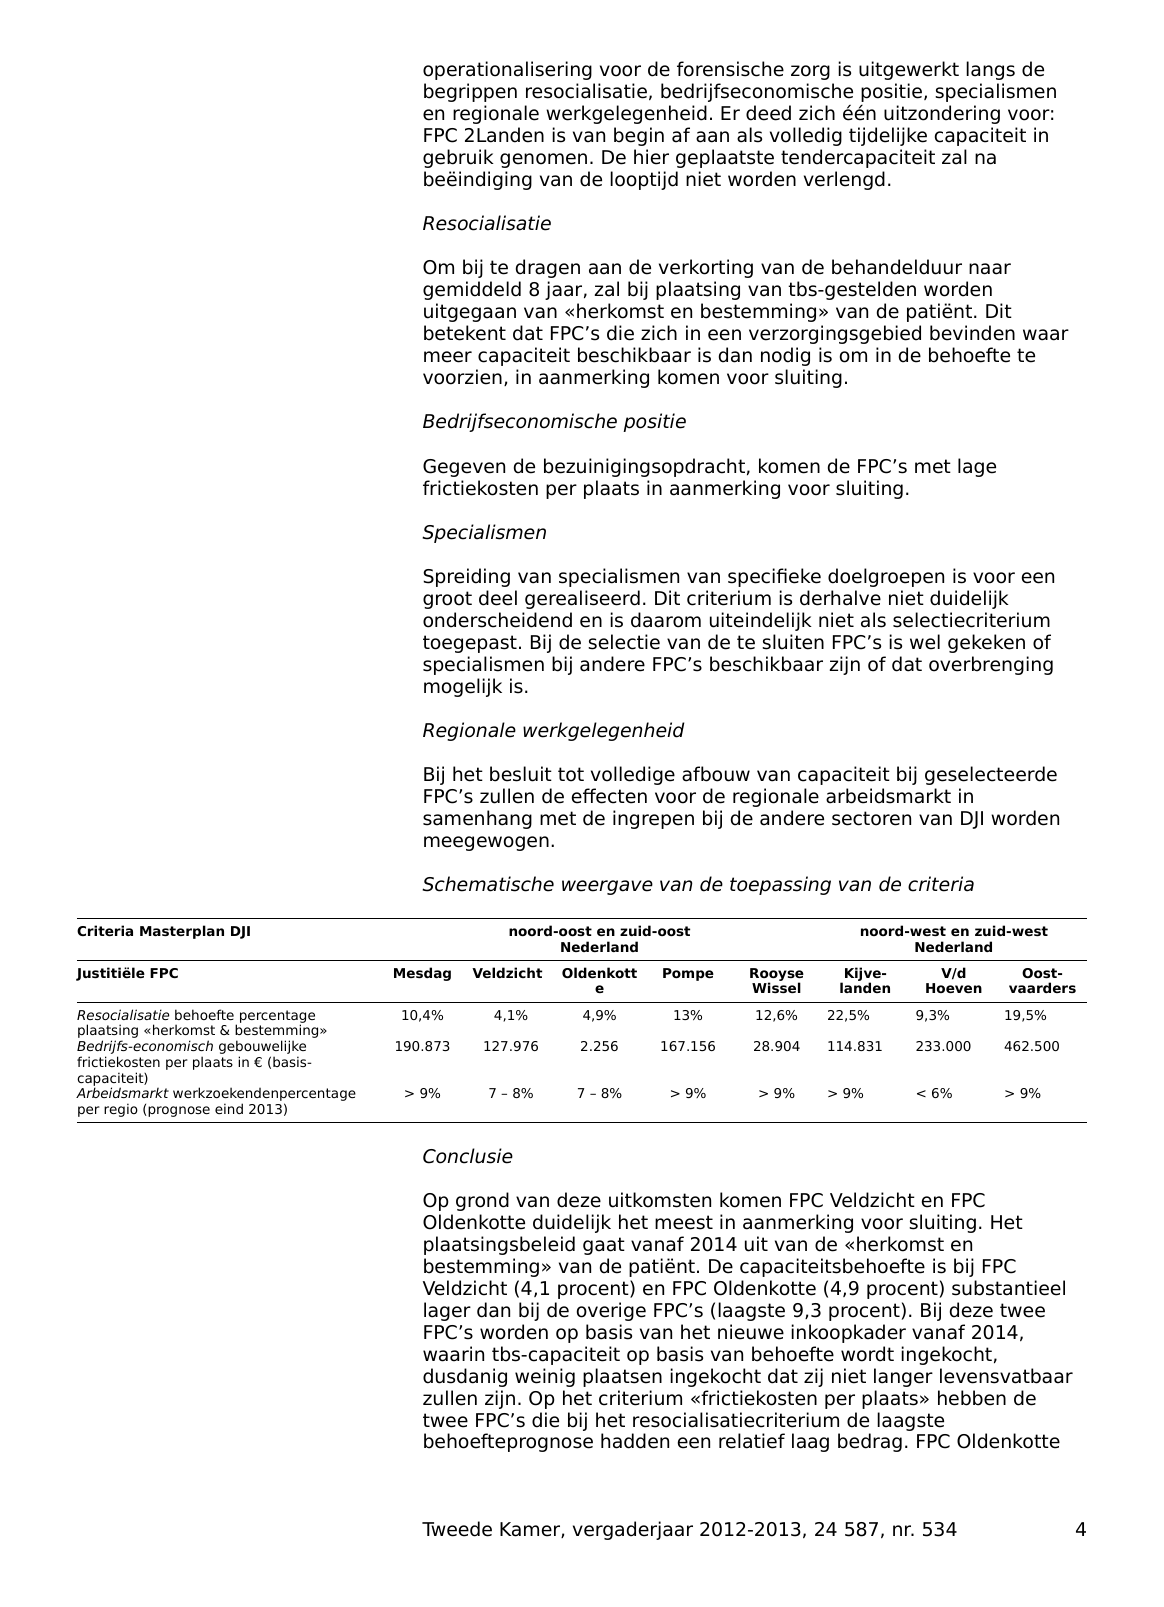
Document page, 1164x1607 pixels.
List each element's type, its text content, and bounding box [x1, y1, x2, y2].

subtitle Schematische weergave van de toepassing van de criteria [422, 874, 1087, 896]
text Om bij te dragen aan de verkorting van de behandelduur naar gemiddeld 8 jaar, zal bij plaatsing van tbs-gestelden worden uitgegaan van «herkomst en bestemming» van de patiënt. Dit betekent dat FPC’s die zich in een verzorgingsgebied bevinden waar meer capaciteit beschikbaar is dan nodig is om in de behoefte te voorzien, in aanmerking komen voor sluiting. [422, 257, 1087, 389]
subtitle Conclusie [422, 1146, 1087, 1167]
table_cell 114.831 [821, 1039, 909, 1086]
subtitle Resocialisatie [422, 213, 1087, 235]
subtitle Regionale werkgelegenheid [422, 720, 1087, 742]
table_cell 7 – 8% [555, 1086, 644, 1122]
table_cell V/d Hoeven [909, 961, 998, 1002]
table_header noord-oost en zuid-oost Nederland [378, 919, 821, 960]
table_cell 462.500 [998, 1039, 1087, 1086]
table_cell 2.256 [555, 1039, 644, 1086]
table_cell Kijve-landen [821, 961, 909, 1002]
table_cell 190.873 [378, 1039, 466, 1086]
table_cell 22,5% [821, 1003, 909, 1039]
table_cell Bedrijfs-economisch gebouwelijke frictiekosten per plaats in € (basis-capaciteit) [77, 1039, 378, 1086]
table_cell Arbeidsmarkt werkzoekendenpercentage per regio (prognose eind 2013) [77, 1086, 378, 1122]
table_cell Justitiële FPC [77, 961, 378, 1002]
table_cell 4,1% [466, 1003, 555, 1039]
table_cell 13% [644, 1003, 732, 1039]
text Bij het besluit tot volledige afbouw van capaciteit bij geselecteerde FPC’s zullen de effecten voor de regionale arbeidsmarkt in samenhang met de ingrepen bij de andere sectoren van DJI worden meegewogen. [422, 764, 1087, 852]
table_cell Pompe [644, 961, 732, 1002]
table_cell Rooyse Wissel [732, 961, 821, 1002]
table_cell > 9% [821, 1086, 909, 1122]
table_cell 12,6% [732, 1003, 821, 1039]
table_cell 127.976 [466, 1039, 555, 1086]
table_cell Oldenkotte [555, 961, 644, 1002]
table_cell 7 – 8% [466, 1086, 555, 1122]
table_cell > 9% [644, 1086, 732, 1122]
table_cell Oost-vaarders [998, 961, 1087, 1002]
table_cell 19,5% [998, 1003, 1087, 1039]
table_cell > 9% [998, 1086, 1087, 1122]
table_cell > 9% [732, 1086, 821, 1122]
table_cell 233.000 [909, 1039, 998, 1086]
table_header noord-west en zuid-west Nederland [821, 919, 1087, 960]
table_cell 9,3% [909, 1003, 998, 1039]
table_cell 28.904 [732, 1039, 821, 1086]
table_cell 10,4% [378, 1003, 466, 1039]
table_cell < 6% [909, 1086, 998, 1122]
subtitle Bedrijfseconomische positie [422, 411, 1087, 433]
text Gegeven de bezuinigingsopdracht, komen de FPC’s met lage frictiekosten per plaats in aanmerking voor sluiting. [422, 456, 1087, 499]
table_cell 4,9% [555, 1003, 644, 1039]
subtitle Specialismen [422, 522, 1087, 544]
table_header Criteria Masterplan DJI [77, 919, 378, 960]
table_cell Veldzicht [466, 961, 555, 1002]
text operationalisering voor de forensische zorg is uitgewerkt langs de begrippen resocialisatie, bedrijfseconomische positie, specialismen en regionale werkgelegenheid. Er deed zich één uitzondering voor: FPC 2Landen is van begin af aan als volledig tijdelijke capaciteit in gebruik genomen. De hier geplaatste tendercapaciteit zal na beëindiging van de looptijd niet worden verlengd. [422, 59, 1087, 191]
table_cell Mesdag [378, 961, 466, 1002]
text Op grond van deze uitkomsten komen FPC Veldzicht en FPC Oldenkotte duidelijk het meest in aanmerking voor sluiting. Het plaatsingsbeleid gaat vanaf 2014 uit van de «herkomst en bestemming» van de patiënt. De capaciteitsbehoefte is bij FPC Veldzicht (4,1 procent) en FPC Oldenkotte (4,9 procent) substantieel lager dan bij de overige FPC’s (laagste 9,3 procent). Bij deze twee FPC’s worden op basis van het nieuwe inkoopkader vanaf 2014, waarin tbs-capaciteit op basis van behoefte wordt ingekocht, dusdanig weinig plaatsen ingekocht dat zij niet langer levensvatbaar zullen zijn. Op het criterium «frictiekosten per plaats» hebben de twee FPC’s die bij het resocialisatiecriterium de laagste behoefteprognose hadden een relatief laag bedrag. FPC Oldenkotte [422, 1190, 1087, 1453]
table_cell > 9% [378, 1086, 466, 1122]
text Spreiding van specialismen van specifieke doelgroepen is voor een groot deel gerealiseerd. Dit criterium is derhalve niet duidelijk onderscheidend en is daarom uiteindelijk niet als selectiecriterium toegepast. Bij de selectie van de te sluiten FPC’s is wel gekeken of specialismen bij andere FPC’s beschikbaar zijn of dat overbrenging mogelijk is. [422, 566, 1087, 698]
table_cell 167.156 [644, 1039, 732, 1086]
table_cell Resocialisatie behoefte percentage plaatsing «herkomst & bestemming» [77, 1003, 378, 1039]
